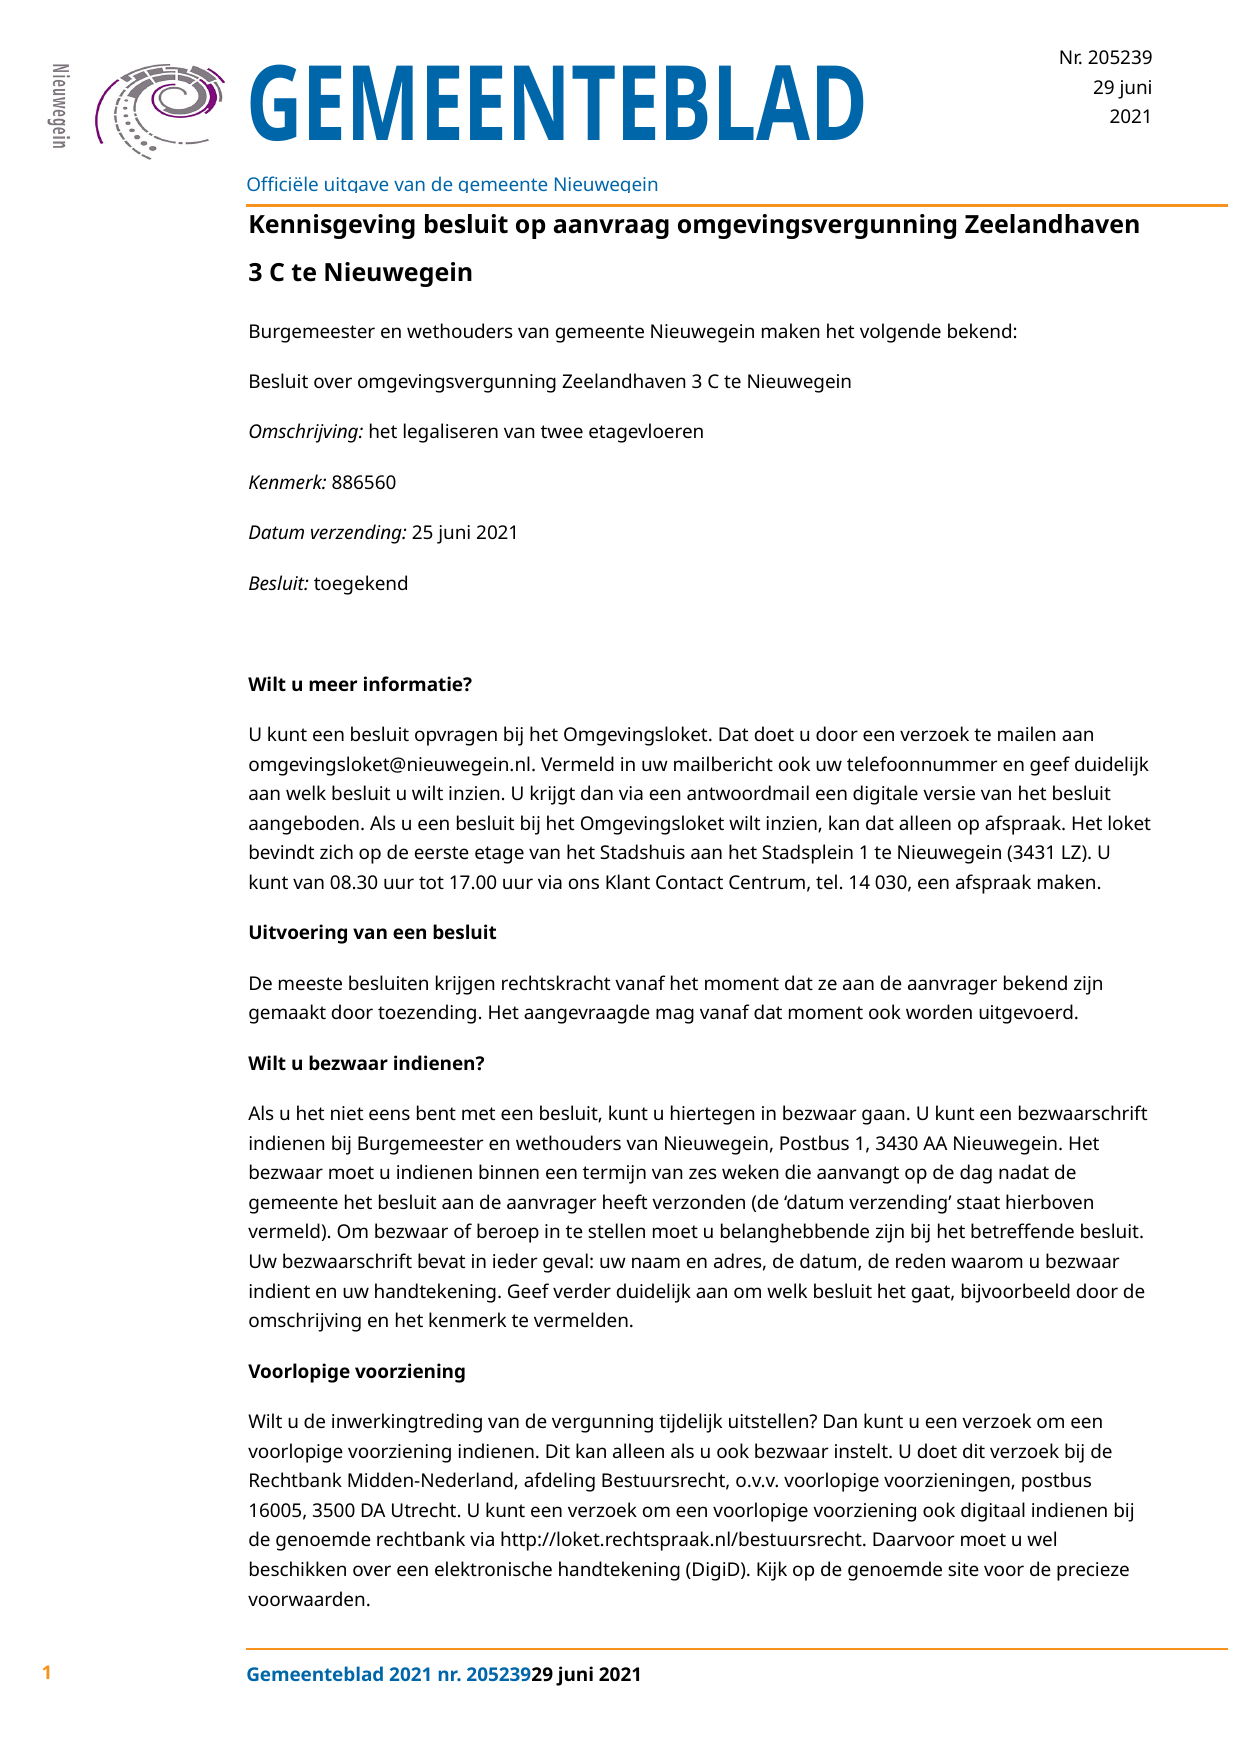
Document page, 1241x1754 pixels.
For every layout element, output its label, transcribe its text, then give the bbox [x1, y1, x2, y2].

text Kennisgeving besluit op aanvraag omgevingsvergunning Zeelandhaven 3 C te Nieuwegein [248, 207, 1152, 288]
text Als u het niet eens bent met een besluit, kunt u hiertegen in bezwaar gaan. U kunt een bezwaarschrift indienen bij Burgemeester en wethouders van Nieuwegein, Postbus 1, 3430 AA Nieuwegein. Het bezwaar moet u indienen binnen een termijn van zes weken die aanvangt op de dag nadat de gemeente het besluit aan de aanvrager heeft verzonden (de ‘datum verzending’ staat hierboven vermeld). Om bezwaar of beroep in te stellen moet u belanghebbende zijn bij het betreffende besluit. Uw bezwaarschrift bevat in ieder geval: uw naam en adres, de datum, de reden waarom u bezwaar indient en uw handtekening. Geef verder duidelijk aan om welk besluit het gaat, bijvoorbeeld door de omschrijving en het kenmerk te vermelden. [248, 1100, 1152, 1333]
text Datum verzending: 25 juni 2021 [248, 519, 1152, 545]
text Besluit over omgevingsvergunning Zeelandhaven 3 C te Nieuwegein [248, 368, 1152, 394]
text Wilt u bezwaar indienen? [248, 1050, 1152, 1076]
text Kenmerk: 886560 [248, 469, 1152, 495]
text Uitvoering van een besluit [248, 919, 1152, 945]
text Burgemeester en wethouders van gemeente Nieuwegein maken het volgende bekend: [248, 318, 1152, 344]
text Wilt u de inwerkingtreding van de vergunning tijdelijk uitstellen? Dan kunt u een verzoek om een voorlopige voorziening indienen. Dit kan alleen als u ook bezwaar instelt. U doet dit verzoek bij de Rechtbank Midden-Nederland, afdeling Bestuursrecht, o.v.v. voorlopige voorzieningen, postbus 16005, 3500 DA Utrecht. U kunt een verzoek om een voorlopige voorziening ook digitaal indienen bij de genoemde rechtbank via http://loket.rechtspraak.nl/bestuursrecht. Daarvoor moet u wel beschikken over een elektronische handtekening (DigiD). Kijk op de genoemde site voor de precieze voorwaarden. [248, 1408, 1152, 1612]
text Besluit: toegekend [248, 570, 1152, 596]
text Voorlopige voorziening [248, 1358, 1152, 1384]
text U kunt een besluit opvragen bij het Omgevingsloket. Dat doet u door een verzoek te mailen aan omgevingsloket@nieuwegein.nl. Vermeld in uw mailbericht ook uw telefoonnummer en geef duidelijk aan welk besluit u wilt inzien. U krijgt dan via een antwoordmail een digitale versie van het besluit aangeboden. Als u een besluit bij het Omgevingsloket wilt inzien, kan dat alleen op afspraak. Het loket bevindt zich op de eerste etage van het Stadshuis aan het Stadsplein 1 te Nieuwegein (3431 LZ). U kunt van 08.30 uur tot 17.00 uur via ons Klant Contact Centrum, tel. 14 030, een afspraak maken. [248, 721, 1152, 895]
picture [41, 47, 231, 172]
text Omschrijving: het legaliseren van twee etagevloeren [248, 419, 1152, 444]
text Wilt u meer informatie? [248, 671, 1152, 697]
text De meeste besluiten krijgen rechtskracht vanaf het moment dat ze aan de aanvrager bekend zijn gemaakt door toezending. Het aangevraagde mag vanaf dat moment ook worden uitgevoerd. [248, 970, 1152, 1025]
